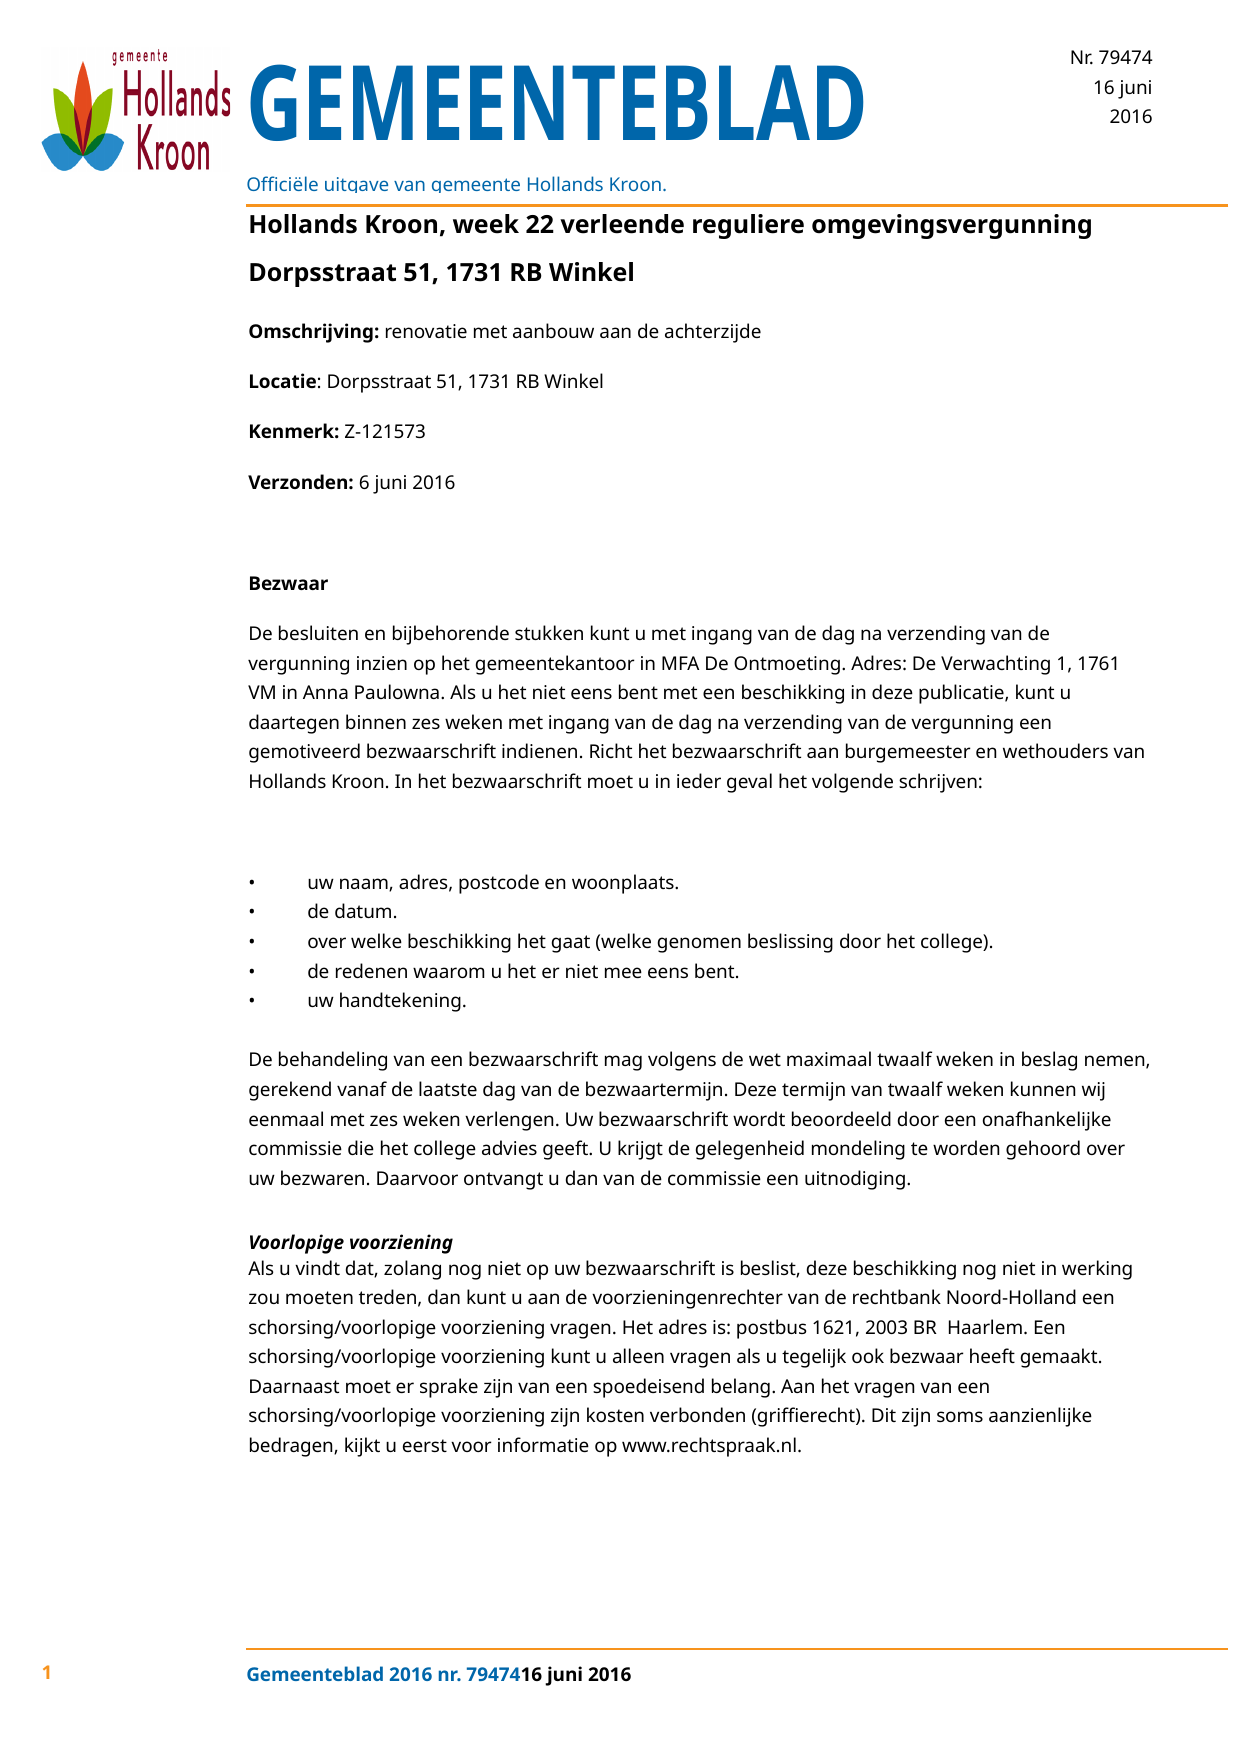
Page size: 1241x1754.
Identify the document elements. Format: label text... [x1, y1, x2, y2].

text Bezwaar [248, 570, 1152, 596]
text Hollands Kroon, week 22 verleende reguliere omgevingsvergunning Dorpsstraat 51, 1731 RB Winkel [248, 207, 1152, 288]
picture [41, 47, 231, 172]
text Locatie: Dorpsstraat 51, 1731 RB Winkel [248, 368, 1152, 394]
list uw naam, adres, postcode en woonplaats. [248, 869, 1152, 895]
text De besluiten en bijbehorende stukken kunt u met ingang van de dag na verzending van de vergunning inzien op het gemeentekantoor in MFA De Ontmoeting. Adres: De Verwachting 1, 1761 VM in Anna Paulowna. Als u het niet eens bent met een beschikking in deze publicatie, kunt u daartegen binnen zes weken met ingang van de dag na verzending van de vergunning een gemotiveerd bezwaarschrift indienen. Richt het bezwaarschrift aan burgemeester en wethouders van Hollands Kroon. In het bezwaarschrift moet u in ieder geval het volgende schrijven: [248, 620, 1152, 794]
text De behandeling van een bezwaarschrift mag volgens de wet maximaal twaalf weken in beslag nemen, gerekend vanaf de laatste dag van de bezwaartermijn. Deze termijn van twaalf weken kunnen wij eenmaal met zes weken verlengen. Uw bezwaarschrift wordt beoordeeld door een onafhankelijke commissie die het college advies geeft. U krijgt de gelegenheid mondeling te worden gehoord over uw bezwaren. Daarvoor ontvangt u dan van de commissie een uitnodiging. [248, 1047, 1152, 1191]
list over welke beschikking het gaat (welke genomen beslissing door het college). [248, 928, 1152, 954]
list uw handtekening. [248, 987, 1152, 1013]
text Omschrijving: renovatie met aanbouw aan de achterzijde [248, 318, 1152, 344]
list de datum. [248, 899, 1152, 924]
text Als u vindt dat, zolang nog niet op uw bezwaarschrift is beslist, deze beschikking nog niet in werking zou moeten treden, dan kunt u aan de voorzieningenrechter van de rechtbank Noord-Holland een schorsing/voorlopige voorziening vragen. Het adres is: postbus 1621, 2003 BR Haarlem. Een schorsing/voorlopige voorziening kunt u alleen vragen als u tegelijk ook bezwaar heeft gemaakt. Daarnaast moet er sprake zijn van een spoedeisend belang. Aan het vragen van een schorsing/voorlopige voorziening zijn kosten verbonden (griffierecht). Dit zijn soms aanzienlijke bedragen, kijkt u eerst voor informatie op www.rechtspraak.nl. [248, 1255, 1152, 1458]
text Voorlopige voorziening [248, 1229, 1152, 1255]
text Verzonden: 6 juni 2016 [248, 469, 1152, 495]
list de redenen waarom u het er niet mee eens bent. [248, 958, 1152, 984]
text Kenmerk: Z-121573 [248, 419, 1152, 444]
